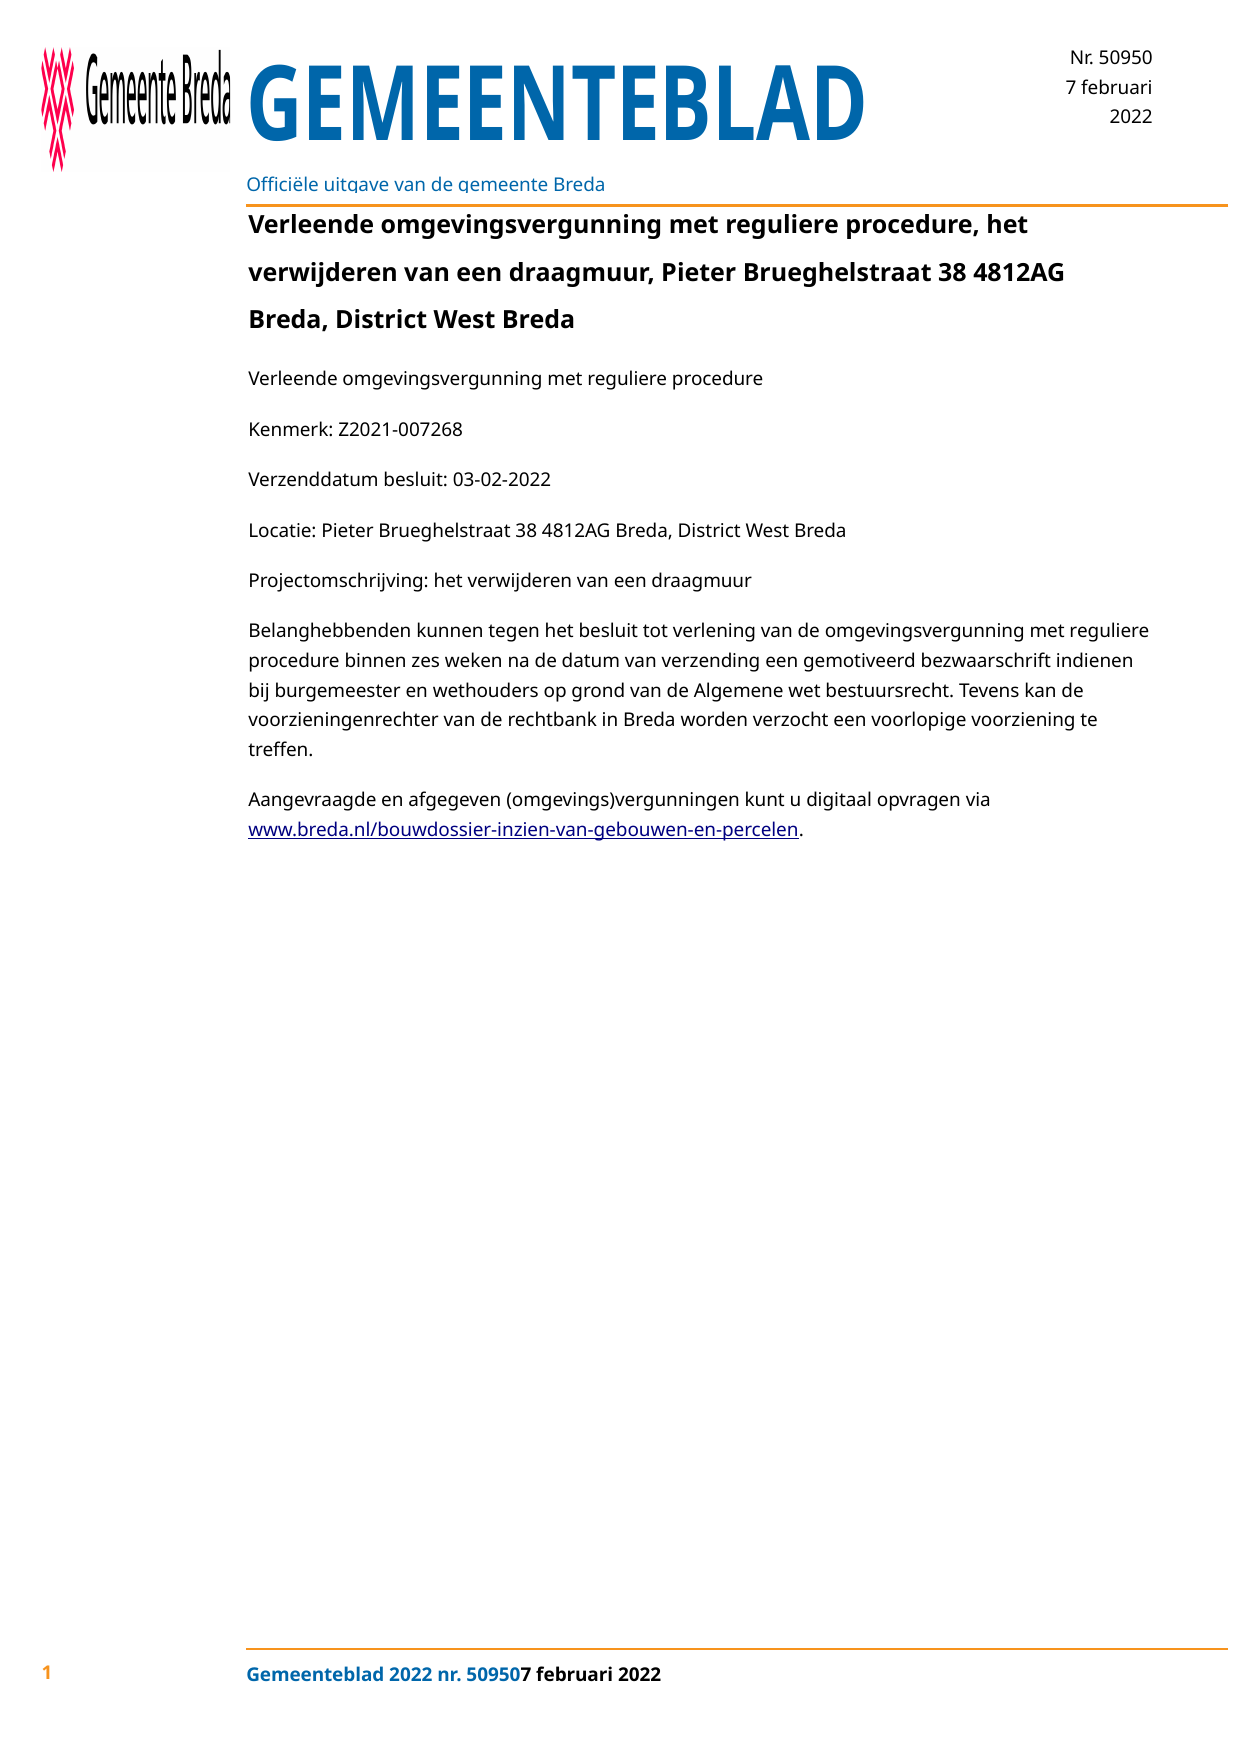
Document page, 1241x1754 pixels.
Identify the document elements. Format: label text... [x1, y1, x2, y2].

text Belanghebbenden kunnen tegen het besluit tot verlening van de omgevingsvergunning met reguliere procedure binnen zes weken na de datum van verzending een gemotiveerd bezwaarschrift indienen bij burgemeester en wethouders op grond van de Algemene wet bestuursrecht. Tevens kan de voorzieningenrechter van de rechtbank in Breda worden verzocht een voorlopige voorziening te treffen. [248, 618, 1152, 762]
text Locatie: Pieter Brueghelstraat 38 4812AG Breda, District West Breda [248, 517, 1152, 542]
text Verzenddatum besluit: 03-02-2022 [248, 466, 1152, 492]
text Projectomschrijving: het verwijderen van een draagmuur [248, 567, 1152, 593]
text Verleende omgevingsvergunning met reguliere procedure [248, 366, 1152, 391]
text Verleende omgevingsvergunning met reguliere procedure, het verwijderen van een draagmuur, Pieter Brueghelstraat 38 4812AG Breda, District West Breda [248, 207, 1152, 336]
text Aangevraagde en afgegeven (omgevings)vergunningen kunt u digitaal opvragen via www.breda.nl/bouwdossier-inzien-van-gebouwen-en-percelen. [248, 786, 1152, 842]
picture [41, 47, 231, 172]
text Kenmerk: Z2021-007268 [248, 416, 1152, 442]
